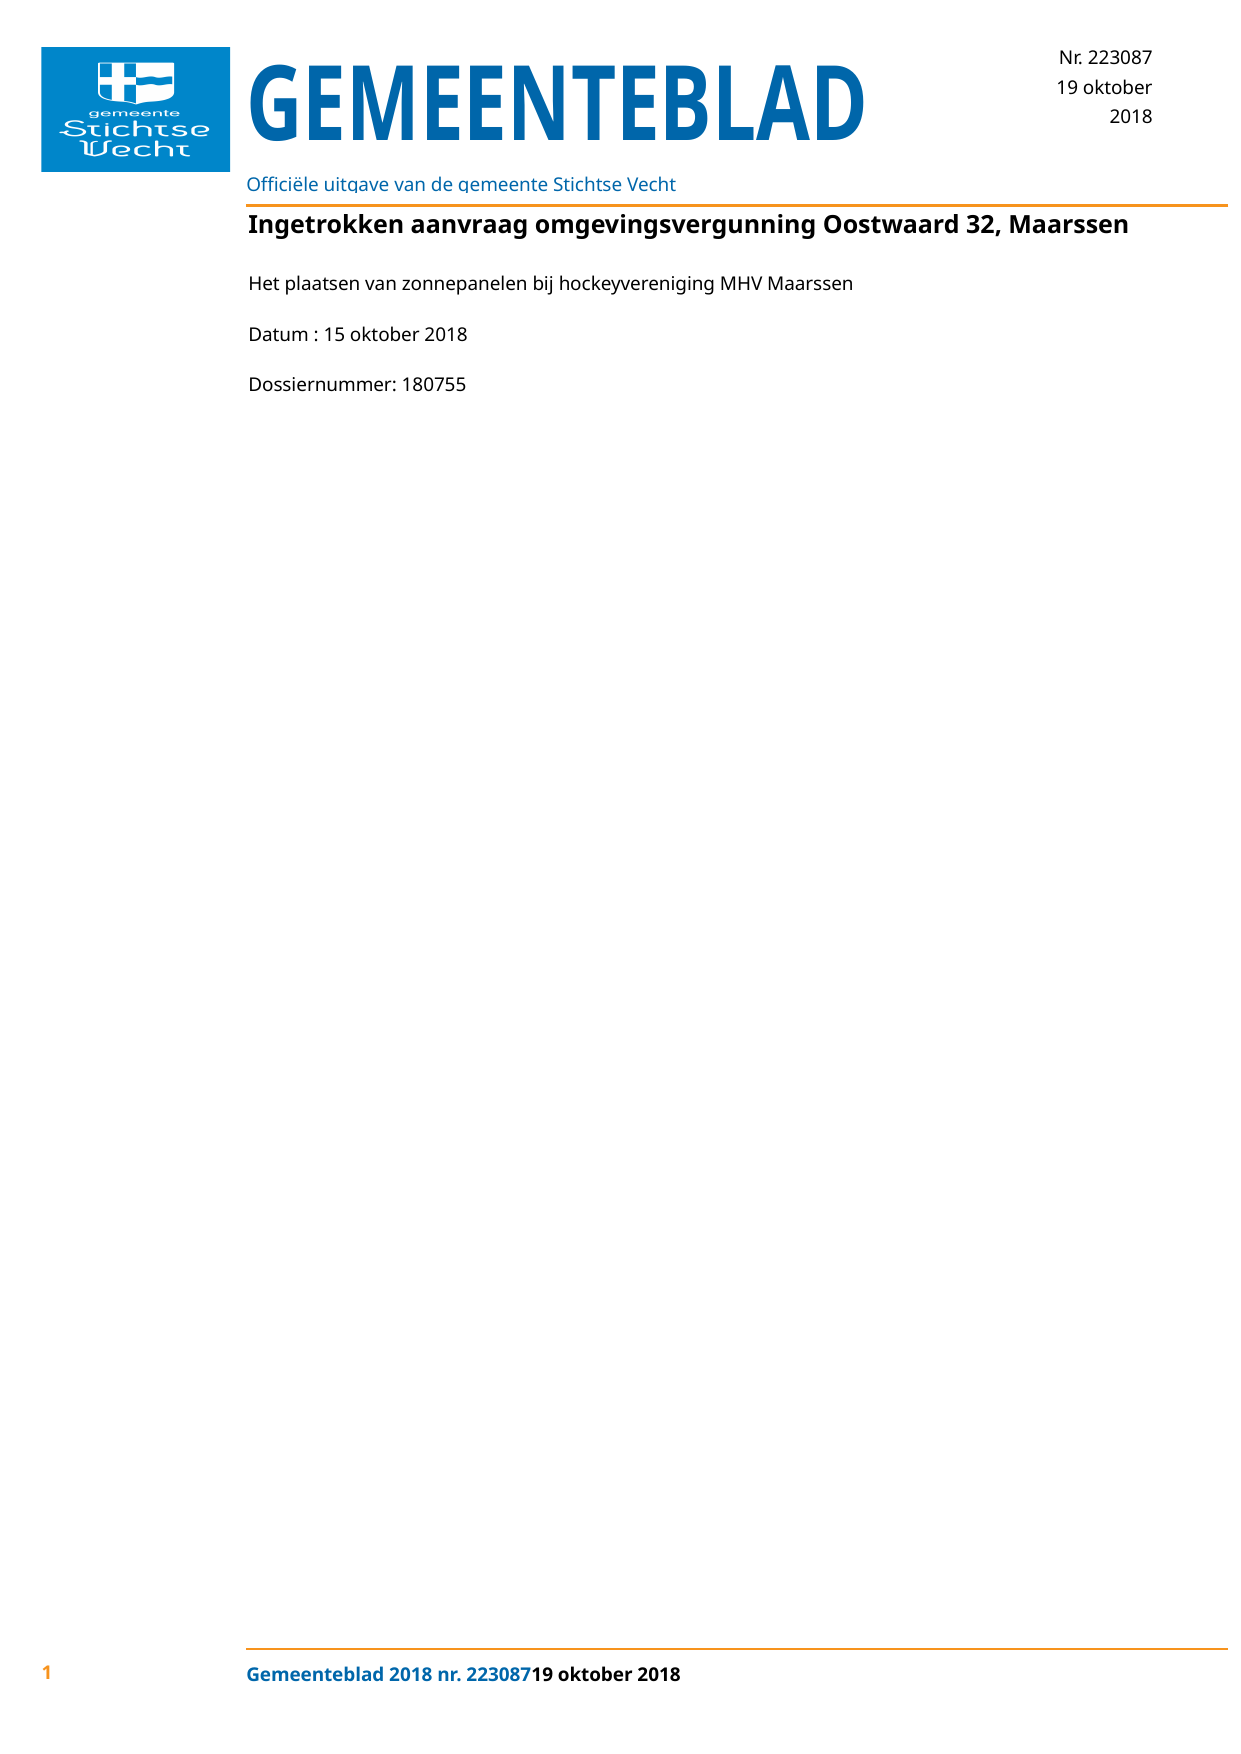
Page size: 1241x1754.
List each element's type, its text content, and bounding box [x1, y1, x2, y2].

text Het plaatsen van zonnepanelen bij hockeyvereniging MHV Maarssen [248, 270, 1152, 296]
text Datum : 15 oktober 2018 [248, 321, 1152, 346]
text Ingetrokken aanvraag omgevingsvergunning Oostwaard 32, Maarssen [248, 207, 1152, 241]
picture [137, 63, 174, 103]
text Dossiernummer: 180755 [248, 371, 1152, 397]
picture [99, 63, 135, 101]
